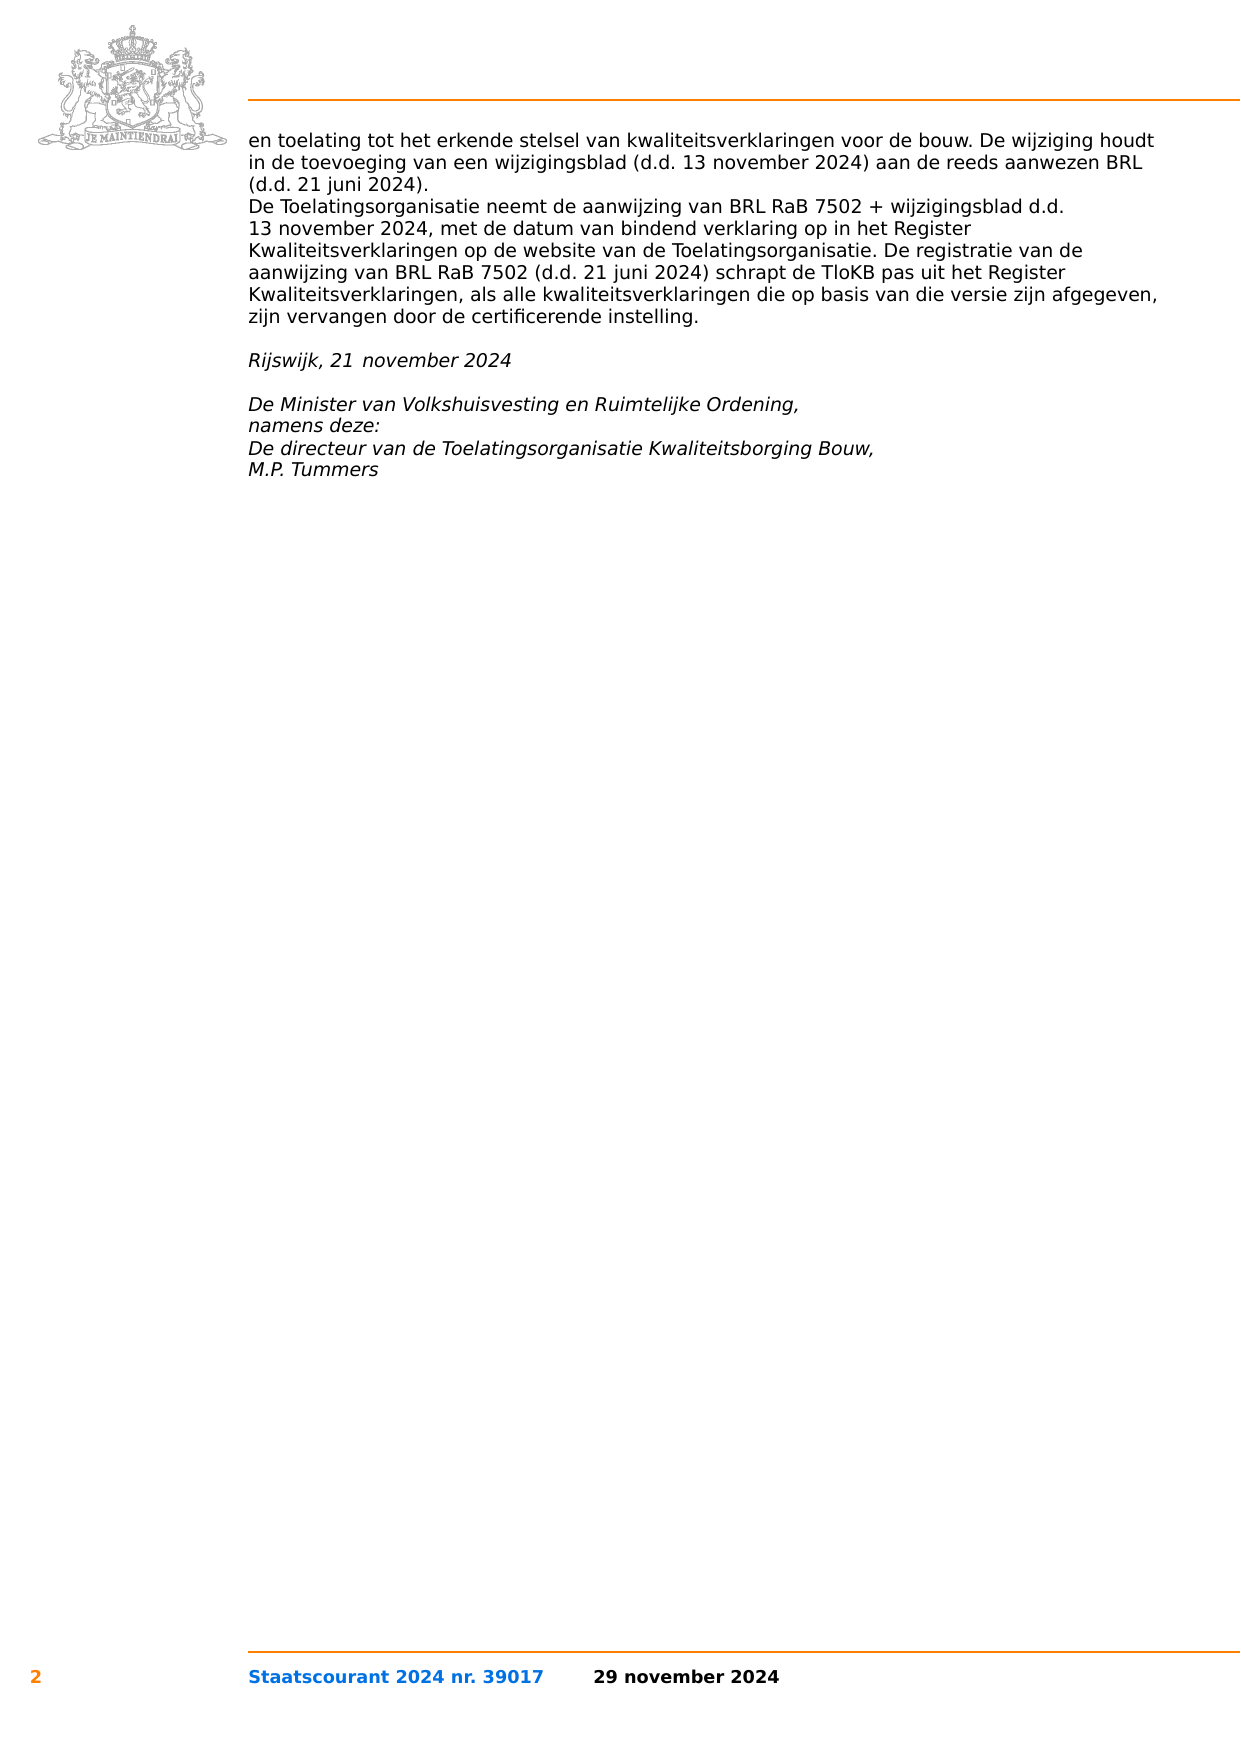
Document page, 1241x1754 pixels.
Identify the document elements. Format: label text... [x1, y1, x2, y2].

text en toelating tot het erkende stelsel van kwaliteitsverklaringen voor de bouw. De wijziging houdt in de toevoeging van een wijzigingsblad (d.d. 13 november 2024) aan de reeds aanwezen BRL (d.d. 21 juni 2024). [248, 130, 1163, 196]
text De Minister van Volkshuisvesting en Ruimtelijke Ordening, namens deze: De directeur van de Toelatingsorganisatie Kwaliteitsborging Bouw, M.P. Tummers [248, 393, 1163, 481]
text Rijswijk, 21 november 2024 [248, 349, 1163, 372]
text De Toelatingsorganisatie neemt de aanwijzing van BRL RaB 7502 + wijzigingsblad d.d. 13 november 2024, met de datum van bindend verklaring op in het Register Kwaliteitsverklaringen op de website van de Toelatingsorganisatie. De registratie van de aanwijzing van BRL RaB 7502 (d.d. 21 juni 2024) schrapt de TloKB pas uit het Register Kwaliteitsverklaringen, als alle kwaliteitsverklaringen die op basis van die versie zijn afgegeven, zijn vervangen door de certificerende instelling. [248, 196, 1163, 328]
picture [38, 25, 227, 150]
